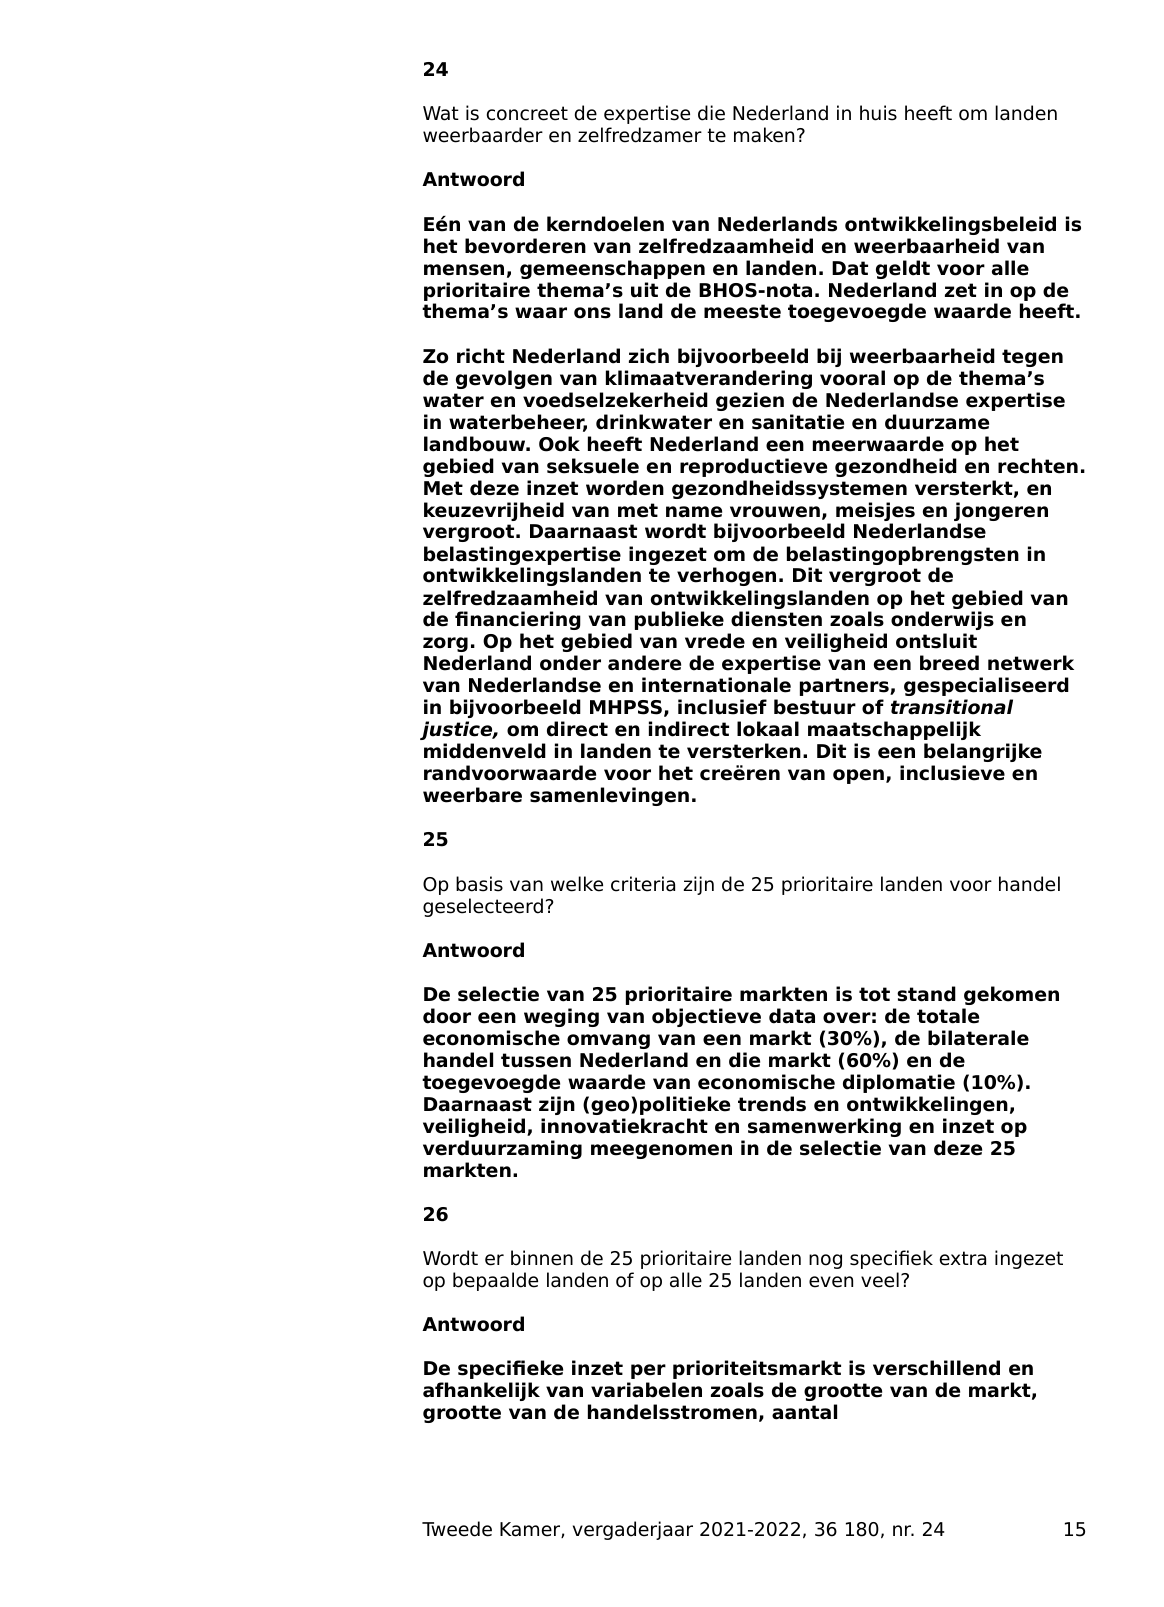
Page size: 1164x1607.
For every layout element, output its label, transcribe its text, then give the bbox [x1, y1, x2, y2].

subtitle Antwoord [422, 169, 1087, 191]
subtitle 24 [422, 59, 1087, 81]
text Zo richt Nederland zich bijvoorbeeld bij weerbaarheid tegen de gevolgen van klimaatverandering vooral op de thema’s water en voedselzekerheid gezien de Nederlandse expertise in waterbeheer, drinkwater en sanitatie en duurzame landbouw. Ook heeft Nederland een meerwaarde op het gebied van seksuele en reproductieve gezondheid en rechten. Met deze inzet worden gezondheidssystemen versterkt, en keuzevrijheid van met name vrouwen, meisjes en jongeren vergroot. Daarnaast wordt bijvoorbeeld Nederlandse belastingexpertise ingezet om de belastingopbrengsten in ontwikkelingslanden te verhogen. Dit vergroot de zelfredzaamheid van ontwikkelingslanden op het gebied van de financiering van publieke diensten zoals onderwijs en zorg. Op het gebied van vrede en veiligheid ontsluit Nederland onder andere de expertise van een breed netwerk van Nederlandse en internationale partners, gespecialiseerd in bijvoorbeeld MHPSS, inclusief bestuur of transitional justice, om direct en indirect lokaal maatschappelijk middenveld in landen te versterken. Dit is een belangrijke randvoorwaarde voor het creëren van open, inclusieve en weerbare samenlevingen. [422, 346, 1087, 807]
subtitle Antwoord [422, 940, 1087, 962]
text De specifieke inzet per prioriteitsmarkt is verschillend en afhankelijk van variabelen zoals de grootte van de markt, grootte van de handelsstromen, aantal [422, 1358, 1087, 1424]
text De selectie van 25 prioritaire markten is tot stand gekomen door een weging van objectieve data over: de totale economische omvang van een markt (30%), de bilaterale handel tussen Nederland en die markt (60%) en de toegevoegde waarde van economische diplomatie (10%). Daarnaast zijn (geo)politieke trends en ontwikkelingen, veiligheid, innovatiekracht en samenwerking en inzet op verduurzaming meegenomen in de selectie van deze 25 markten. [422, 984, 1087, 1182]
subtitle Antwoord [422, 1314, 1087, 1336]
text Wat is concreet de expertise die Nederland in huis heeft om landen weerbaarder en zelfredzamer te maken? [422, 103, 1087, 147]
subtitle 25 [422, 829, 1087, 851]
text Op basis van welke criteria zijn de 25 prioritaire landen voor handel geselecteerd? [422, 873, 1087, 917]
text Wordt er binnen de 25 prioritaire landen nog specifiek extra ingezet op bepaalde landen of op alle 25 landen even veel? [422, 1248, 1087, 1292]
text Eén van de kerndoelen van Nederlands ontwikkelingsbeleid is het bevorderen van zelfredzaamheid en weerbaarheid van mensen, gemeenschappen en landen. Dat geldt voor alle prioritaire thema’s uit de BHOS-nota. Nederland zet in op de thema’s waar ons land de meeste toegevoegde waarde heeft. [422, 213, 1087, 323]
subtitle 26 [422, 1204, 1087, 1226]
